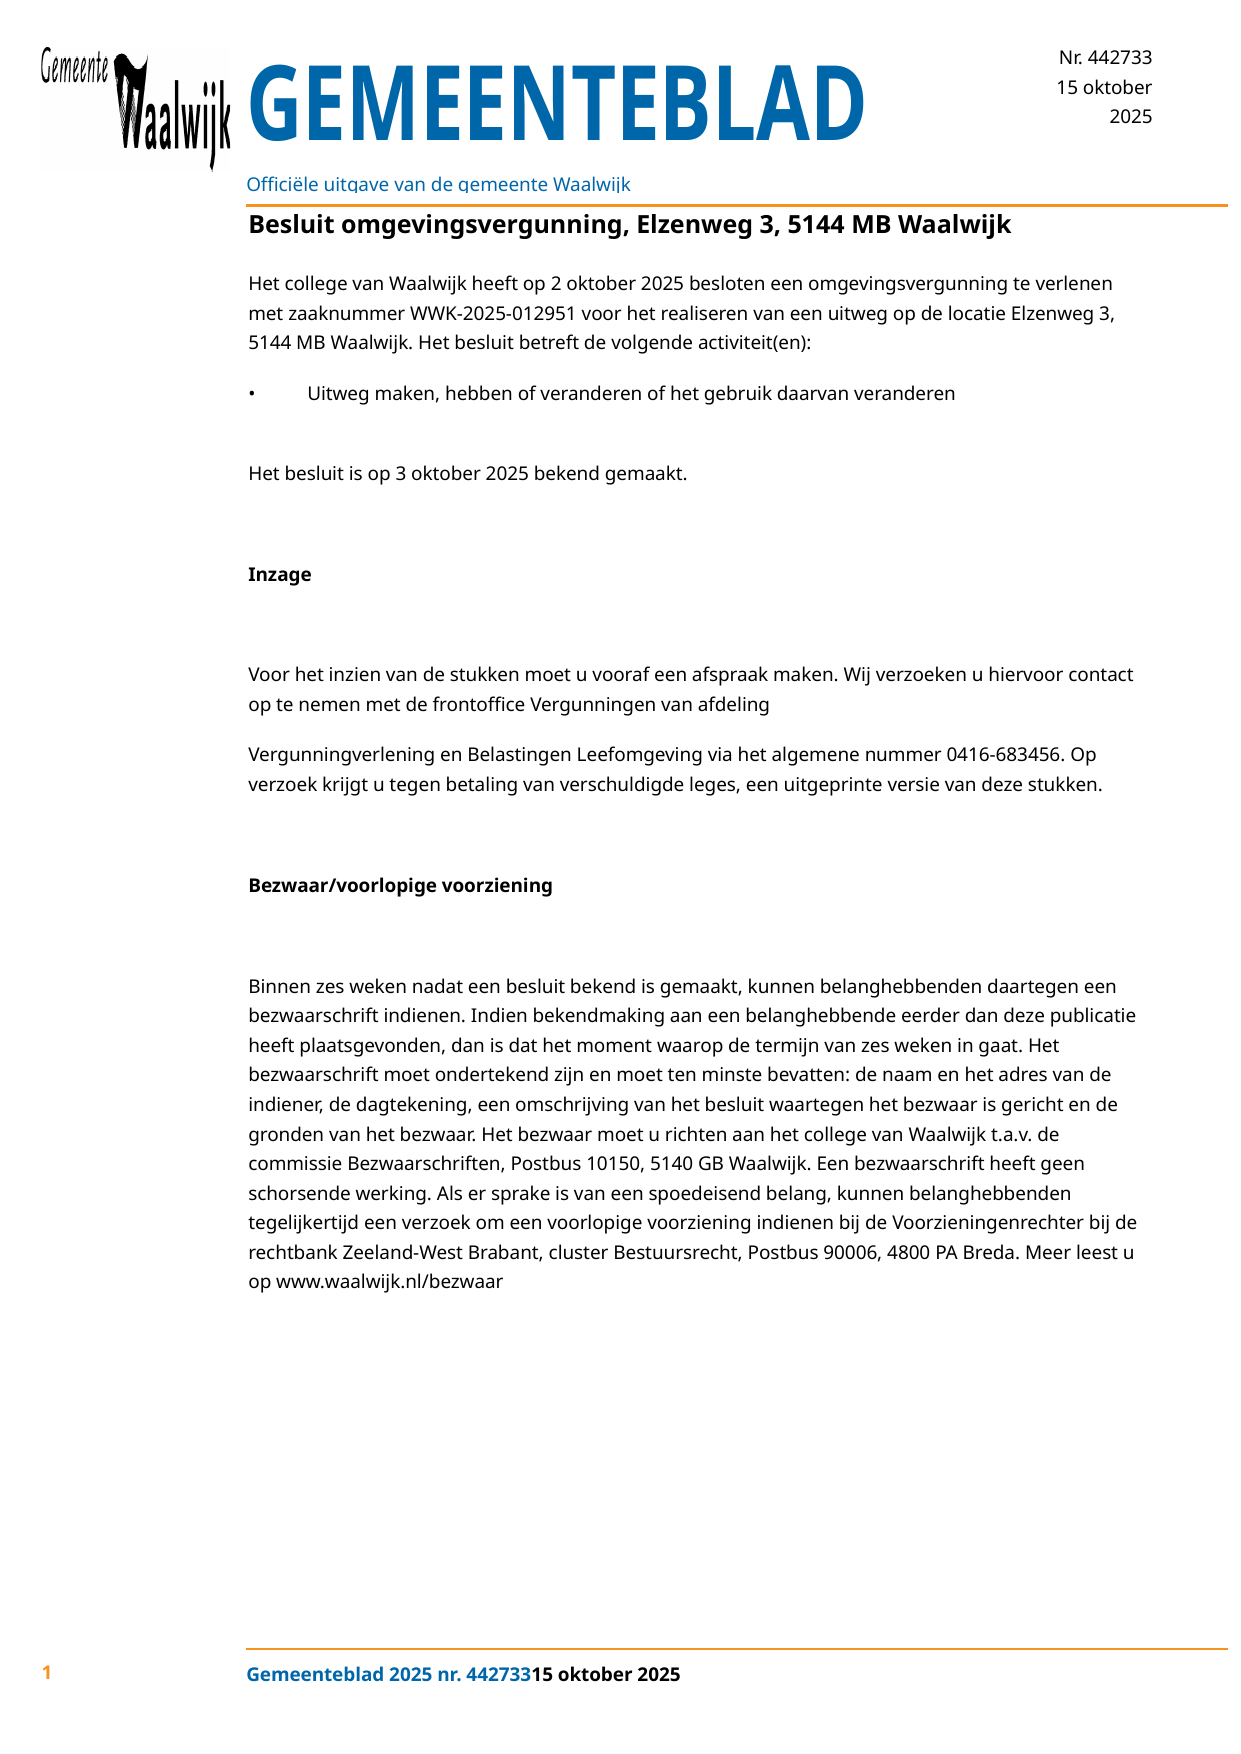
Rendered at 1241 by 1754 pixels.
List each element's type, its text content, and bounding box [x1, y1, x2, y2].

text Binnen zes weken nadat een besluit bekend is gemaakt, kunnen belanghebbenden daartegen een bezwaarschrift indienen. Indien bekendmaking aan een belanghebbende eerder dan deze publicatie heeft plaatsgevonden, dan is dat het moment waarop de termijn van zes weken in gaat. Het bezwaarschrift moet ondertekend zijn en moet ten minste bevatten: de naam en het adres van de indiener, de dagtekening, een omschrijving van het besluit waartegen het bezwaar is gericht en de gronden van het bezwaar. Het bezwaar moet u richten aan het college van Waalwijk t.a.v. de commissie Bezwaarschriften, Postbus 10150, 5140 GB Waalwijk. Een bezwaarschrift heeft geen schorsende werking. Als er sprake is van een spoedeisend belang, kunnen belanghebbenden tegelijkertijd een verzoek om een voorlopige voorziening indienen bij de Voorzieningenrechter bij de rechtbank Zeeland-West Brabant, cluster Bestuursrecht, Postbus 90006, 4800 PA Breda. Meer leest u op www.waalwijk.nl/bezwaar [248, 973, 1152, 1294]
picture [41, 47, 231, 172]
text Vergunningverlening en Belastingen Leefomgeving via het algemene nummer 0416-683456. Op verzoek krijgt u tegen betaling van verschuldigde leges, een uitgeprinte versie van deze stukken. [248, 742, 1152, 797]
text Het college van Waalwijk heeft op 2 oktober 2025 besloten een omgevingsvergunning te verlenen met zaaknummer WWK-2025-012951 voor het realiseren van een uitweg op de locatie Elzenweg 3, 5144 MB Waalwijk. Het besluit betreft de volgende activiteit(en): [248, 270, 1152, 355]
text Het besluit is op 3 oktober 2025 bekend gemaakt. [248, 460, 1152, 486]
text Inzage [248, 561, 1152, 586]
list Uitweg maken, hebben of veranderen of het gebruik daarvan veranderen [248, 380, 1152, 406]
text Voor het inzien van de stukken moet u vooraf een afspraak maken. Wij verzoeken u hiervoor contact op te nemen met de frontoffice Vergunningen van afdeling [248, 662, 1152, 717]
text Bezwaar/voorlopige voorziening [248, 872, 1152, 898]
text Besluit omgevingsvergunning, Elzenweg 3, 5144 MB Waalwijk [248, 207, 1152, 241]
